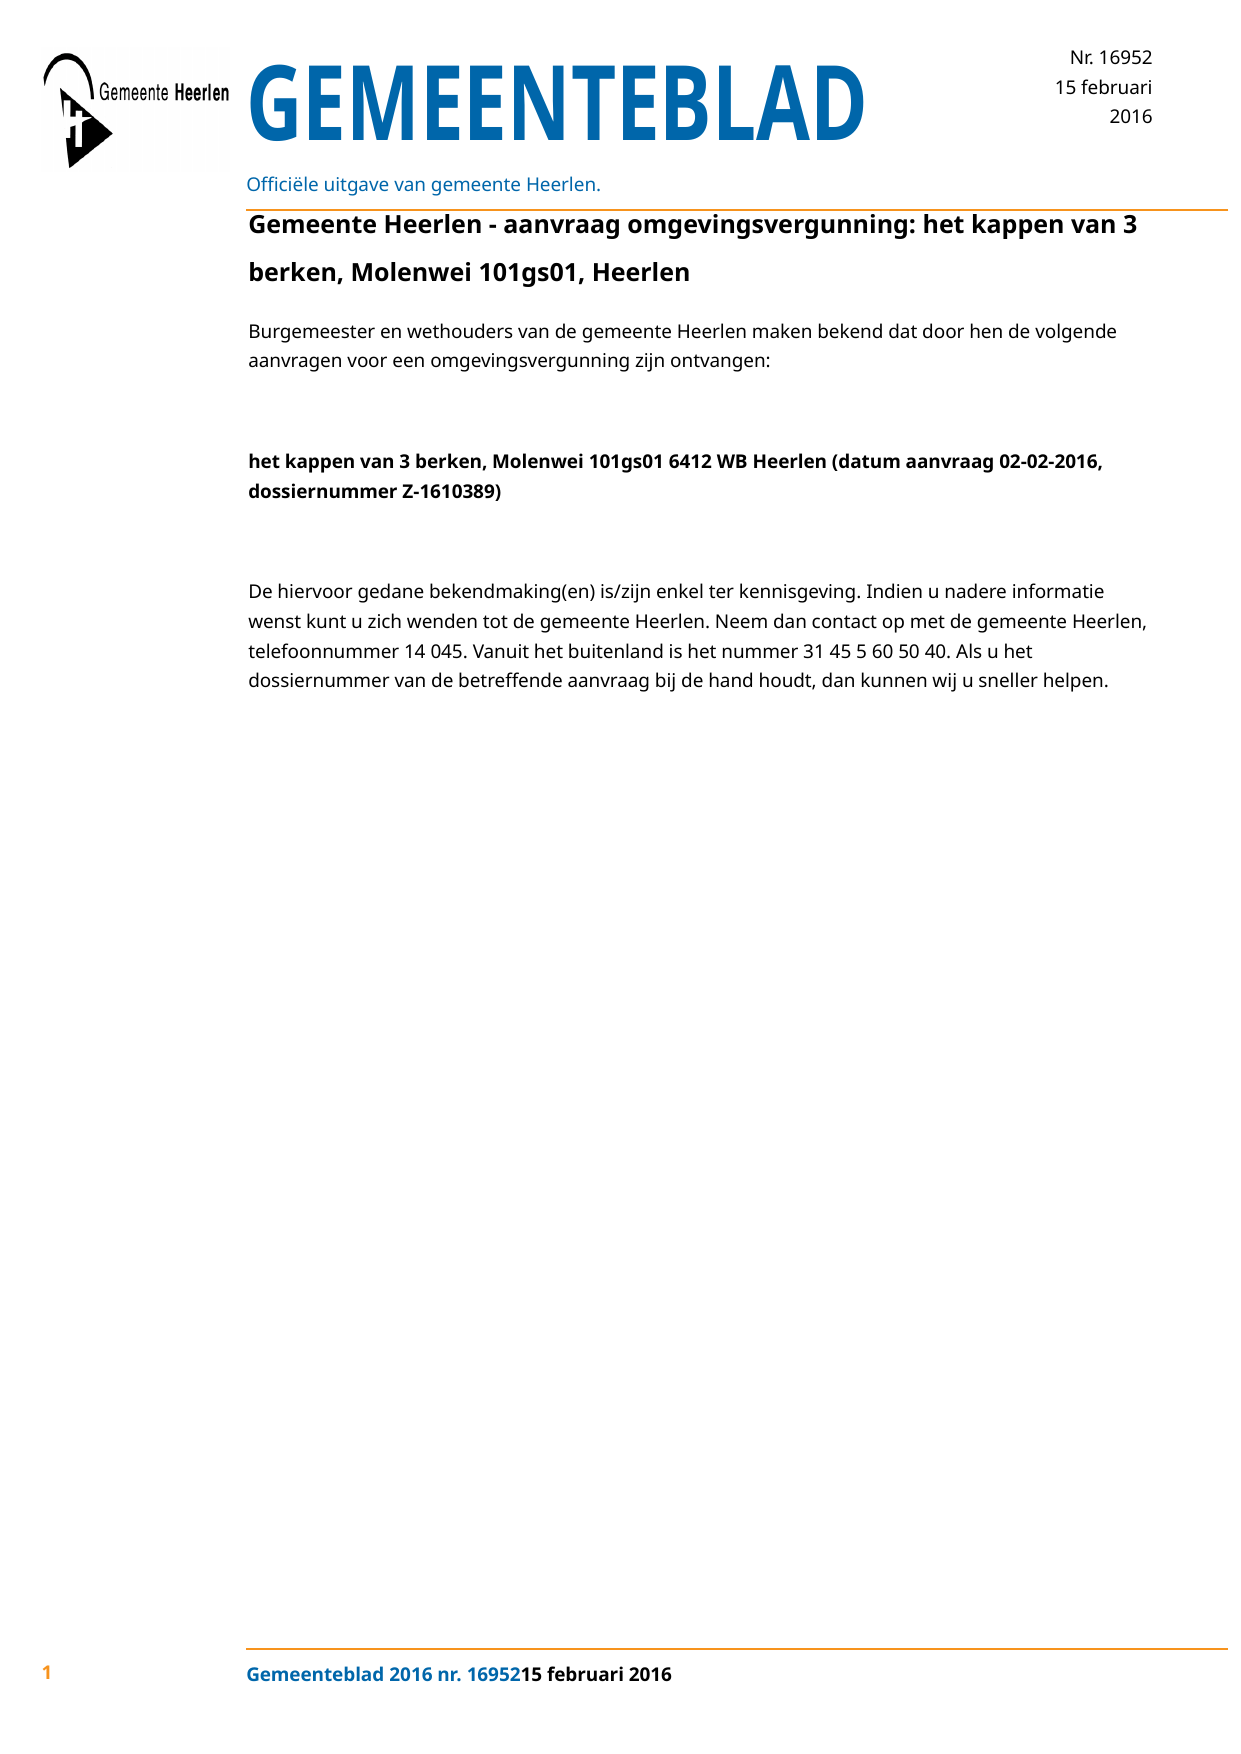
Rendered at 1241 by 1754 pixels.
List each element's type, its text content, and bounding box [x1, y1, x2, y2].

text het kappen van 3 berken, Molenwei 101gs01 6412 WB Heerlen (datum aanvraag 02-02-2016, dossiernummer Z-1610389) [248, 448, 1152, 504]
text De hiervoor gedane bekendmaking(en) is/zijn enkel ter kennisgeving. Indien u nadere informatie wenst kunt u zich wenden tot de gemeente Heerlen. Neem dan contact op met de gemeente Heerlen, telefoonnummer 14 045. Vanuit het buitenland is het nummer 31 45 5 60 50 40. Als u het dossiernummer van de betreffende aanvraag bij de hand houdt, dan kunnen wij u sneller helpen. [248, 579, 1152, 693]
text Gemeente Heerlen - aanvraag omgevingsvergunning: het kappen van 3 berken, Molenwei 101gs01, Heerlen [248, 211, 1152, 288]
picture [41, 47, 231, 172]
text Burgemeester en wethouders van de gemeente Heerlen maken bekend dat door hen de volgende aanvragen voor een omgevingsvergunning zijn ontvangen: [248, 318, 1152, 373]
